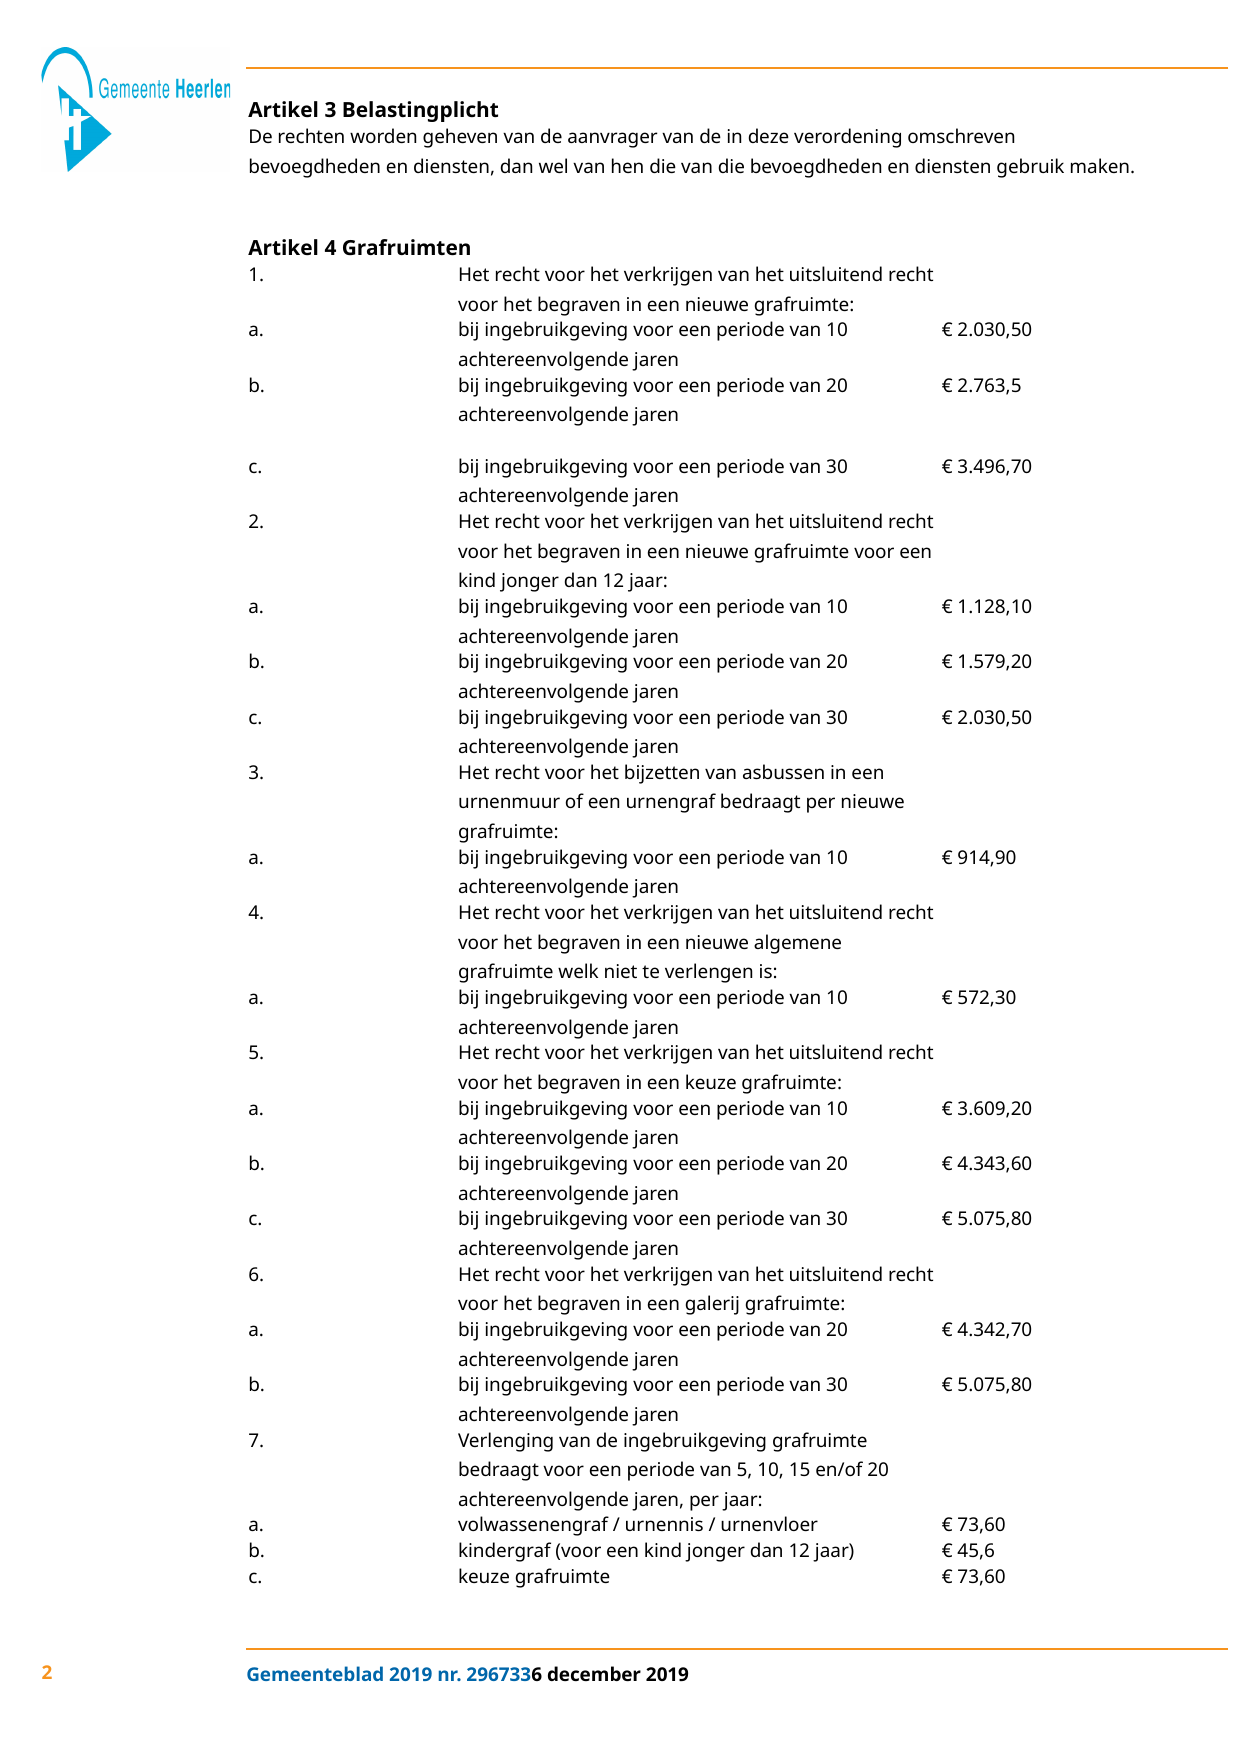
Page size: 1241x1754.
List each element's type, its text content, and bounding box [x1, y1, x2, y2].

table_cell 7. [248, 1427, 458, 1512]
table_cell b. [248, 1538, 458, 1563]
table_cell a. [248, 593, 458, 648]
table_cell [458, 427, 942, 453]
table_cell c. [248, 453, 458, 508]
table_cell volwassenengraf / urnennis / urnenvloer [458, 1512, 942, 1537]
table_cell bij ingebruikgeving voor een periode van 30 achtereenvolgende jaren [458, 1206, 942, 1261]
table_cell [942, 759, 1152, 844]
table_cell bij ingebruikgeving voor een periode van 10 achtereenvolgende jaren [458, 317, 942, 372]
table_cell b. [248, 372, 458, 427]
table_cell 5. [248, 1040, 458, 1095]
table_cell a. [248, 844, 458, 899]
table_cell bij ingebruikgeving voor een periode van 20 achtereenvolgende jaren [458, 1150, 942, 1206]
table_cell [942, 427, 1152, 453]
text De rechten worden geheven van de aanvrager van de in deze verordening omschreven bevoegdheden en diensten, dan wel van hen die van die bevoegdheden en diensten gebruik maken. [248, 123, 1152, 178]
table_cell b. [248, 649, 458, 704]
table_cell [942, 1427, 1152, 1512]
table_cell bij ingebruikgeving voor een periode van 30 achtereenvolgende jaren [458, 453, 942, 508]
table_cell b. [248, 1150, 458, 1206]
table_cell € 3.609,20 [942, 1095, 1152, 1150]
table_cell € 45,6 [942, 1538, 1152, 1563]
table_cell bij ingebruikgeving voor een periode van 20 achtereenvolgende jaren [458, 649, 942, 704]
table_cell bij ingebruikgeving voor een periode van 30 achtereenvolgende jaren [458, 704, 942, 759]
table_cell Het recht voor het verkrijgen van het uitsluitend recht voor het begraven in een nieuwe grafruimte voor een kind jonger dan 12 jaar: [458, 508, 942, 593]
table_cell bij ingebruikgeving voor een periode van 20 achtereenvolgende jaren [458, 372, 942, 427]
table_cell a. [248, 317, 458, 372]
table_cell 3. [248, 759, 458, 844]
table_cell c. [248, 704, 458, 759]
table_cell 6. [248, 1261, 458, 1316]
table_cell 4. [248, 899, 458, 984]
table_cell a. [248, 1316, 458, 1371]
table_cell [942, 899, 1152, 984]
table_cell [942, 1040, 1152, 1095]
table_cell a. [248, 984, 458, 1039]
table_cell € 3.496,70 [942, 453, 1152, 508]
table_cell € 2.030,50 [942, 704, 1152, 759]
table_cell € 5.075,80 [942, 1371, 1152, 1427]
table_cell Het recht voor het verkrijgen van het uitsluitend recht voor het begraven in een keuze grafruimte: [458, 1040, 942, 1095]
table_cell bij ingebruikgeving voor een periode van 10 achtereenvolgende jaren [458, 1095, 942, 1150]
picture [41, 47, 231, 172]
table_cell [942, 1261, 1152, 1316]
table_header 1. [248, 261, 458, 317]
table_cell a. [248, 1095, 458, 1150]
table_cell bij ingebruikgeving voor een periode van 20 achtereenvolgende jaren [458, 1316, 942, 1371]
table_header [942, 261, 1152, 317]
table_cell € 5.075,80 [942, 1206, 1152, 1261]
picture [41, 47, 59, 70]
table_header Het recht voor het verkrijgen van het uitsluitend recht voor het begraven in een nieuwe grafruimte: [458, 261, 942, 317]
table_cell € 73,60 [942, 1563, 1152, 1589]
table_cell b. [248, 1371, 458, 1427]
table_cell € 1.579,20 [942, 649, 1152, 704]
table_cell c. [248, 1563, 458, 1589]
table_cell Het recht voor het verkrijgen van het uitsluitend recht voor het begraven in een galerij grafruimte: [458, 1261, 942, 1316]
text Artikel 3 Belastingplicht [248, 95, 1152, 123]
table_cell Het recht voor het verkrijgen van het uitsluitend recht voor het begraven in een nieuwe algemene grafruimte welk niet te verlengen is: [458, 899, 942, 984]
table_cell € 73,60 [942, 1512, 1152, 1537]
table_cell bij ingebruikgeving voor een periode van 30 achtereenvolgende jaren [458, 1371, 942, 1427]
table_cell bij ingebruikgeving voor een periode van 10 achtereenvolgende jaren [458, 844, 942, 899]
table_cell € 1.128,10 [942, 593, 1152, 648]
table_cell € 4.342,70 [942, 1316, 1152, 1371]
table_cell € 2.763,5 [942, 372, 1152, 427]
text Artikel 4 Grafruimten [248, 233, 1152, 261]
table_cell € 572,30 [942, 984, 1152, 1039]
table_cell 2. [248, 508, 458, 593]
table_cell [942, 508, 1152, 593]
table_cell € 4.343,60 [942, 1150, 1152, 1206]
table_cell c. [248, 1206, 458, 1261]
table_cell kindergraf (voor een kind jonger dan 12 jaar) [458, 1538, 942, 1563]
table_cell bij ingebruikgeving voor een periode van 10 achtereenvolgende jaren [458, 984, 942, 1039]
table_cell € 2.030,50 [942, 317, 1152, 372]
table_cell [248, 427, 458, 453]
table_cell bij ingebruikgeving voor een periode van 10 achtereenvolgende jaren [458, 593, 942, 648]
table_cell € 914,90 [942, 844, 1152, 899]
table_cell a. [248, 1512, 458, 1537]
table_cell keuze grafruimte [458, 1563, 942, 1589]
table_cell Verlenging van de ingebruikgeving grafruimte bedraagt voor een periode van 5, 10, 15 en/of 20 achtereenvolgende jaren, per jaar: [458, 1427, 942, 1512]
table_cell Het recht voor het bijzetten van asbussen in een urnenmuur of een urnengraf bedraagt per nieuwe grafruimte: [458, 759, 942, 844]
